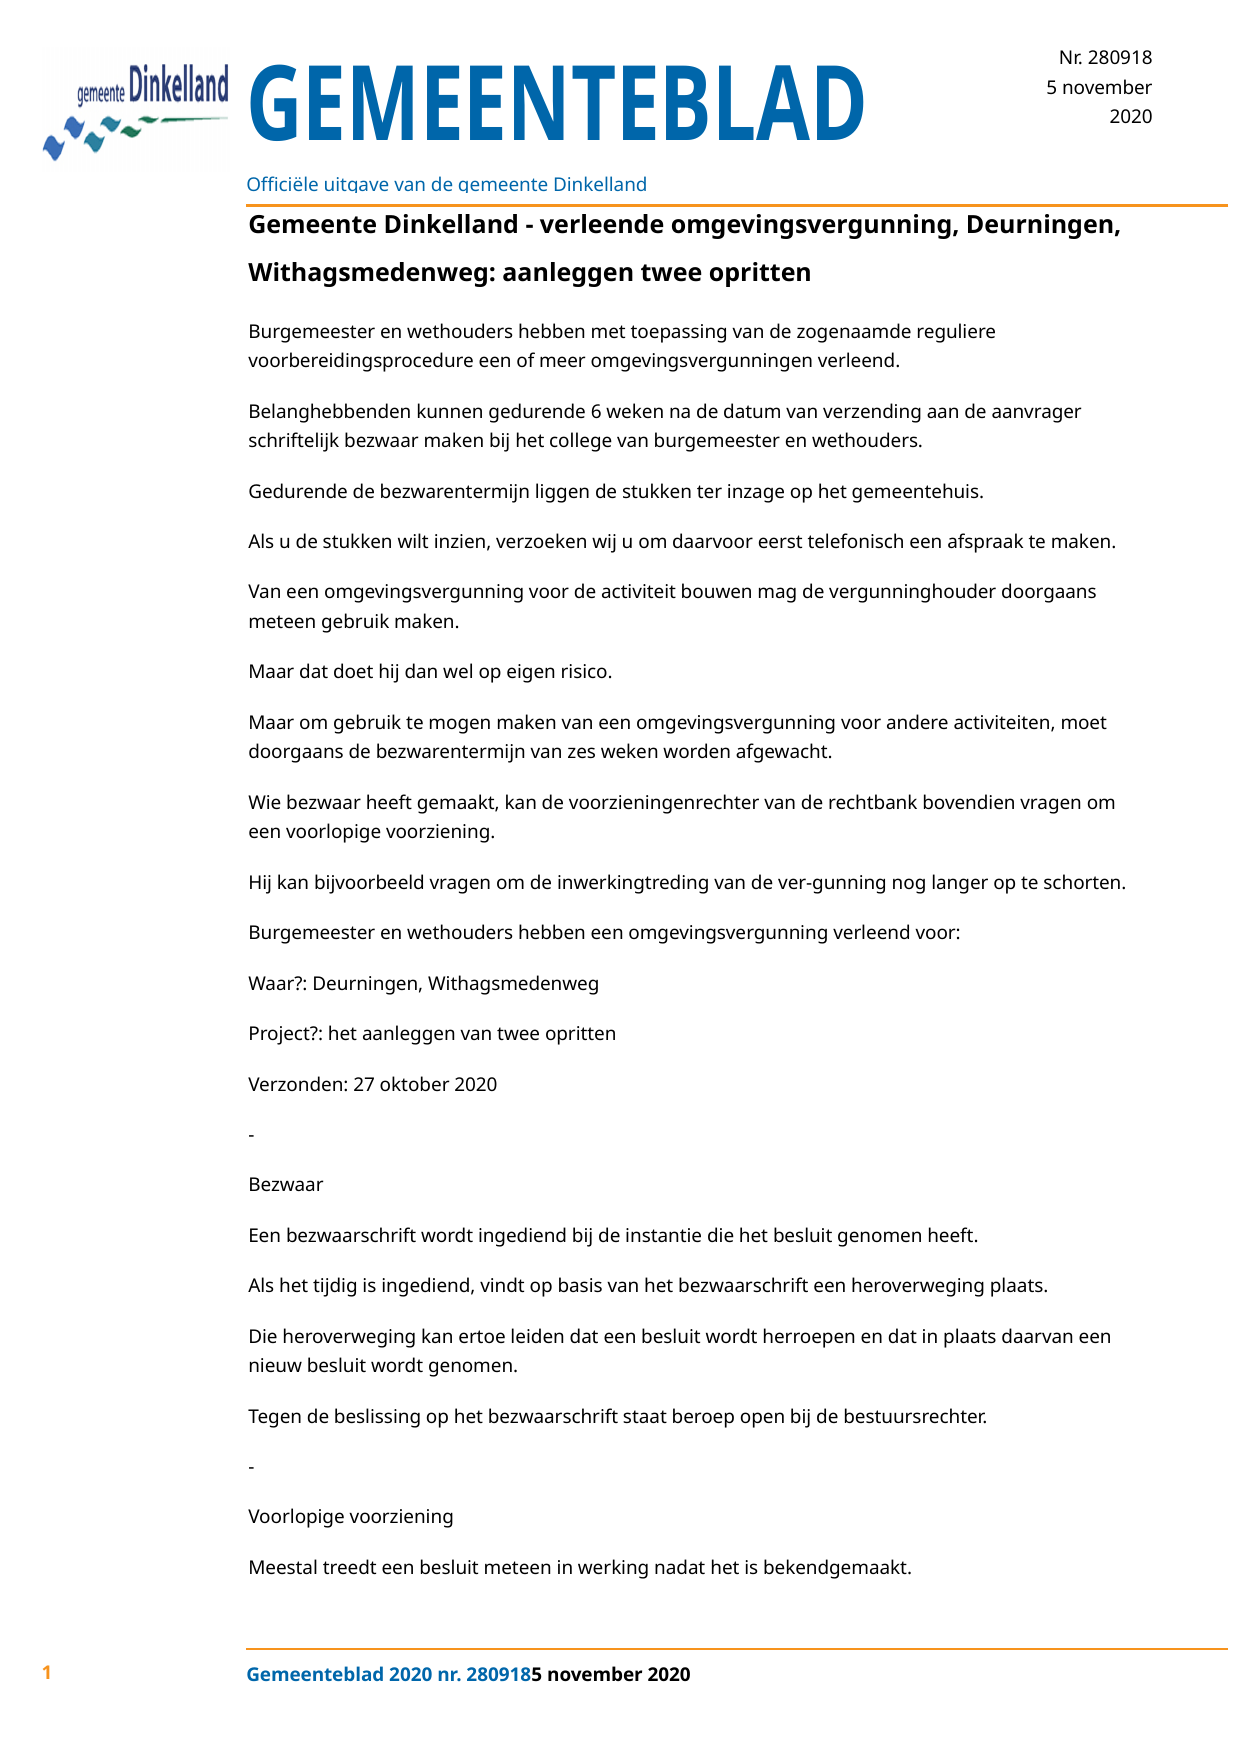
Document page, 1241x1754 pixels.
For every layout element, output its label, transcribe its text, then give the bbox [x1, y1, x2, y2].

text Wie bezwaar heeft gemaakt, kan de voorzieningenrechter van de rechtbank bovendien vragen om een voorlopige voorziening. [248, 789, 1152, 844]
text Verzonden: 27 oktober 2020 [248, 1071, 1152, 1097]
text Burgemeester en wethouders hebben een omgevingsvergunning verleend voor: [248, 919, 1152, 945]
text Belanghebbenden kunnen gedurende 6 weken na de datum van verzending aan de aanvrager schriftelijk bezwaar maken bij het college van burgemeester en wethouders. [248, 398, 1152, 453]
text Maar om gebruik te mogen maken van een omgevingsvergunning voor andere activiteiten, moet doorgaans de bezwarentermijn van zes weken worden afgewacht. [248, 709, 1152, 764]
text Meestal treedt een besluit meteen in werking nadat het is bekendgemaakt. [248, 1554, 1152, 1580]
text Bezwaar [248, 1172, 1152, 1197]
text Project?: het aanleggen van twee opritten [248, 1020, 1152, 1046]
picture [41, 47, 231, 172]
text Als het tijdig is ingediend, vindt op basis van het bezwaarschrift een heroverweging plaats. [248, 1272, 1152, 1298]
text Waar?: Deurningen, Withagsmedenweg [248, 970, 1152, 996]
text Een bezwaarschrift wordt ingediend bij de instantie die het besluit genomen heeft. [248, 1222, 1152, 1248]
text Tegen de beslissing op het bezwaarschrift staat beroep open bij de bestuursrechter. [248, 1403, 1152, 1429]
text Als u de stukken wilt inzien, verzoeken wij u om daarvoor eerst telefonisch een afspraak te maken. [248, 528, 1152, 554]
text Burgemeester en wethouders hebben met toepassing van de zogenaamde reguliere voorbereidingsprocedure een of meer omgevingsvergunningen verleend. [248, 318, 1152, 373]
text Gemeente Dinkelland - verleende omgevingsvergunning, Deurningen, Withagsmedenweg: aanleggen twee opritten [248, 207, 1152, 288]
text - [248, 1453, 1152, 1479]
text Hij kan bijvoorbeeld vragen om de inwerkingtreding van de ver-gunning nog langer op te schorten. [248, 869, 1152, 895]
text Van een omgevingsvergunning voor de activiteit bouwen mag de vergunninghouder doorgaans meteen gebruik maken. [248, 579, 1152, 634]
text Maar dat doet hij dan wel op eigen risico. [248, 659, 1152, 684]
text Voorlopige voorziening [248, 1504, 1152, 1529]
text Die heroverweging kan ertoe leiden dat een besluit wordt herroepen en dat in plaats daarvan een nieuw besluit wordt genomen. [248, 1323, 1152, 1378]
text - [248, 1121, 1152, 1147]
text Gedurende de bezwarentermijn liggen de stukken ter inzage op het gemeentehuis. [248, 478, 1152, 504]
